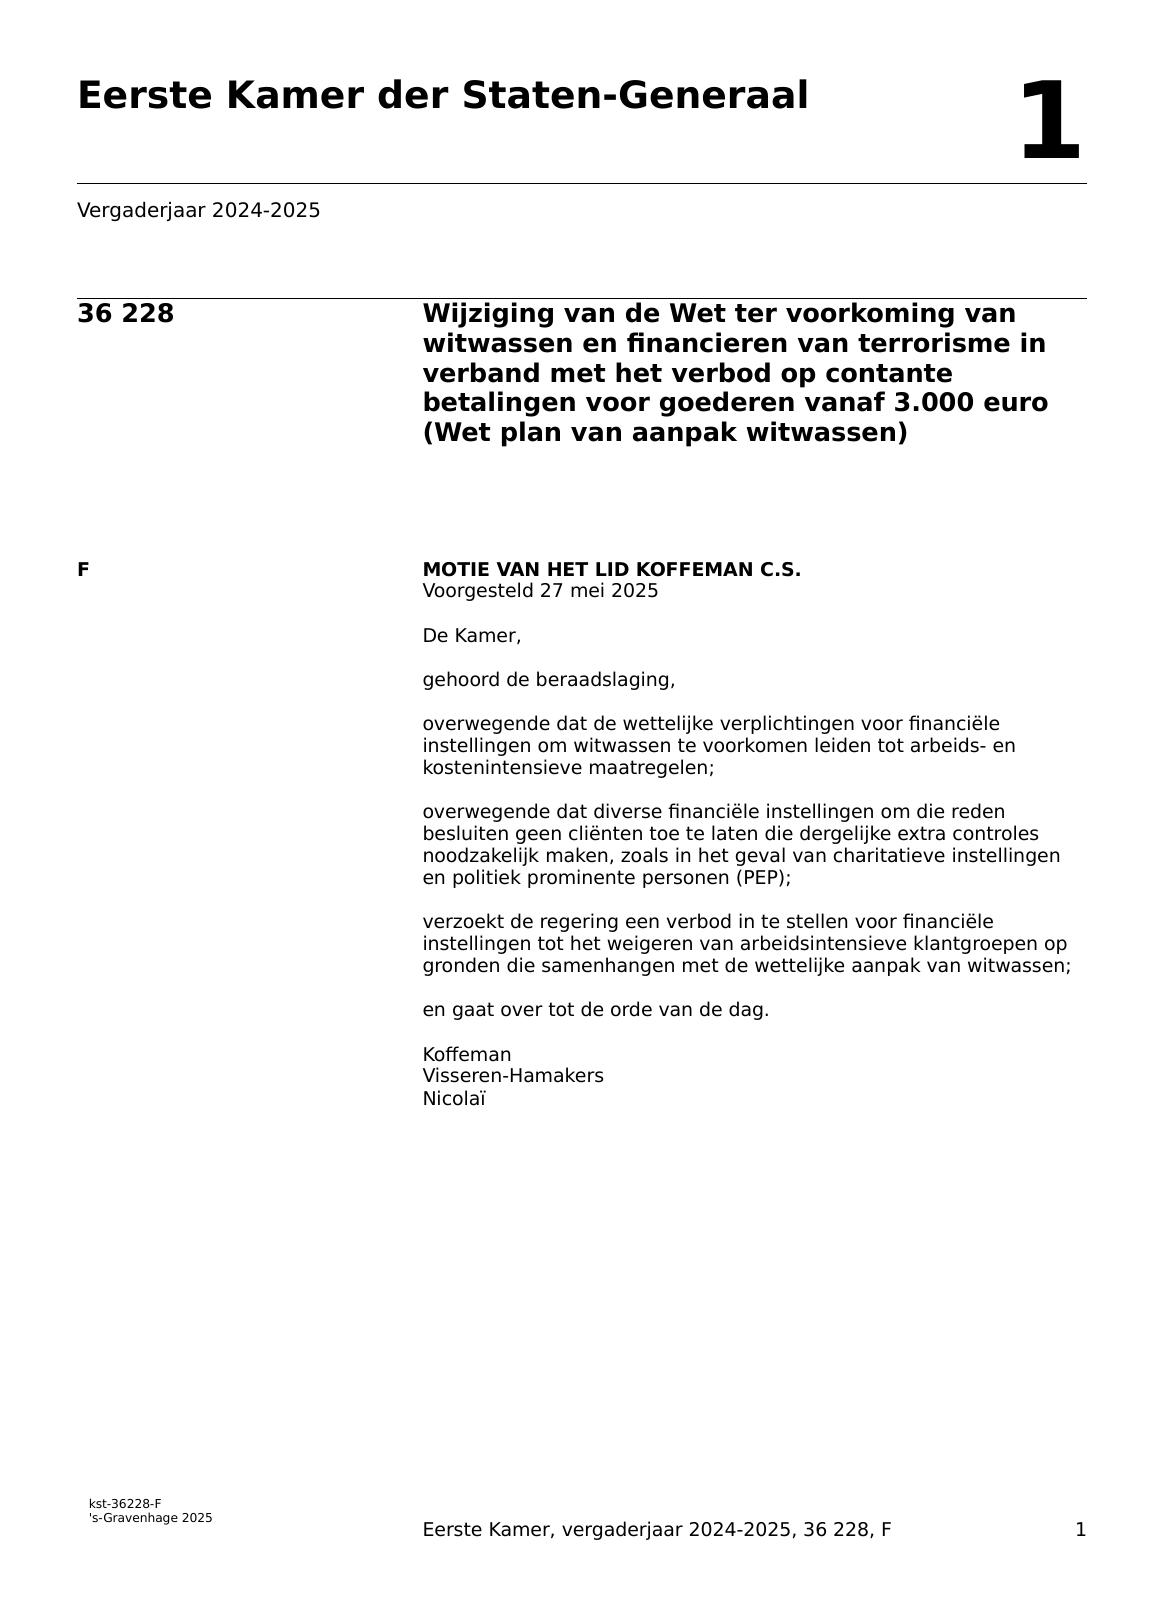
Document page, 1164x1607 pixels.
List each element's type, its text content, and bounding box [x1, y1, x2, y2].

text De Kamer, [422, 624, 1087, 647]
text verzoekt de regering een verbod in te stellen voor financiële instellingen tot het weigeren van arbeidsintensieve klantgroepen op gronden die samenhangen met de wettelijke aanpak van witwassen; [422, 911, 1087, 977]
text kst-36228-F [88, 1497, 323, 1511]
text Nicolaï [422, 1087, 1087, 1109]
text Visseren-Hamakers [422, 1065, 1087, 1087]
text 's-Gravenhage 2025 [88, 1511, 323, 1525]
text overwegende dat diverse financiële instellingen om die reden besluiten geen cliënten toe te laten die dergelijke extra controles noodzakelijk maken, zoals in het geval van charitatieve instellingen en politiek prominente personen (PEP); [422, 801, 1087, 889]
text overwegende dat de wettelijke verplichtingen voor financiële instellingen om witwassen te voorkomen leiden tot arbeids- en kostenintensieve maatregelen; [422, 713, 1087, 779]
text en gaat over tot de orde van de dag. [422, 999, 1087, 1021]
subtitle F MOTIE VAN HET LID KOFFEMAN C.S. [77, 558, 1087, 580]
table_header Eerste Kamer der Staten-Generaal [77, 59, 886, 183]
text Koffeman [422, 1043, 1087, 1065]
subtitle 36 228 Wijziging van de Wet ter voorkoming van witwassen en financieren van terrorisme in verband met het verbod op contante betalingen voor goederen vanaf 3.000 euro (Wet plan van aanpak witwassen) [77, 299, 1087, 447]
text Voorgesteld 27 mei 2025 [422, 580, 1087, 602]
table_header 1 [886, 59, 1087, 183]
table_cell Vergaderjaar 2024-2025 [77, 184, 1087, 298]
text gehoord de beraadslaging, [422, 669, 1087, 691]
